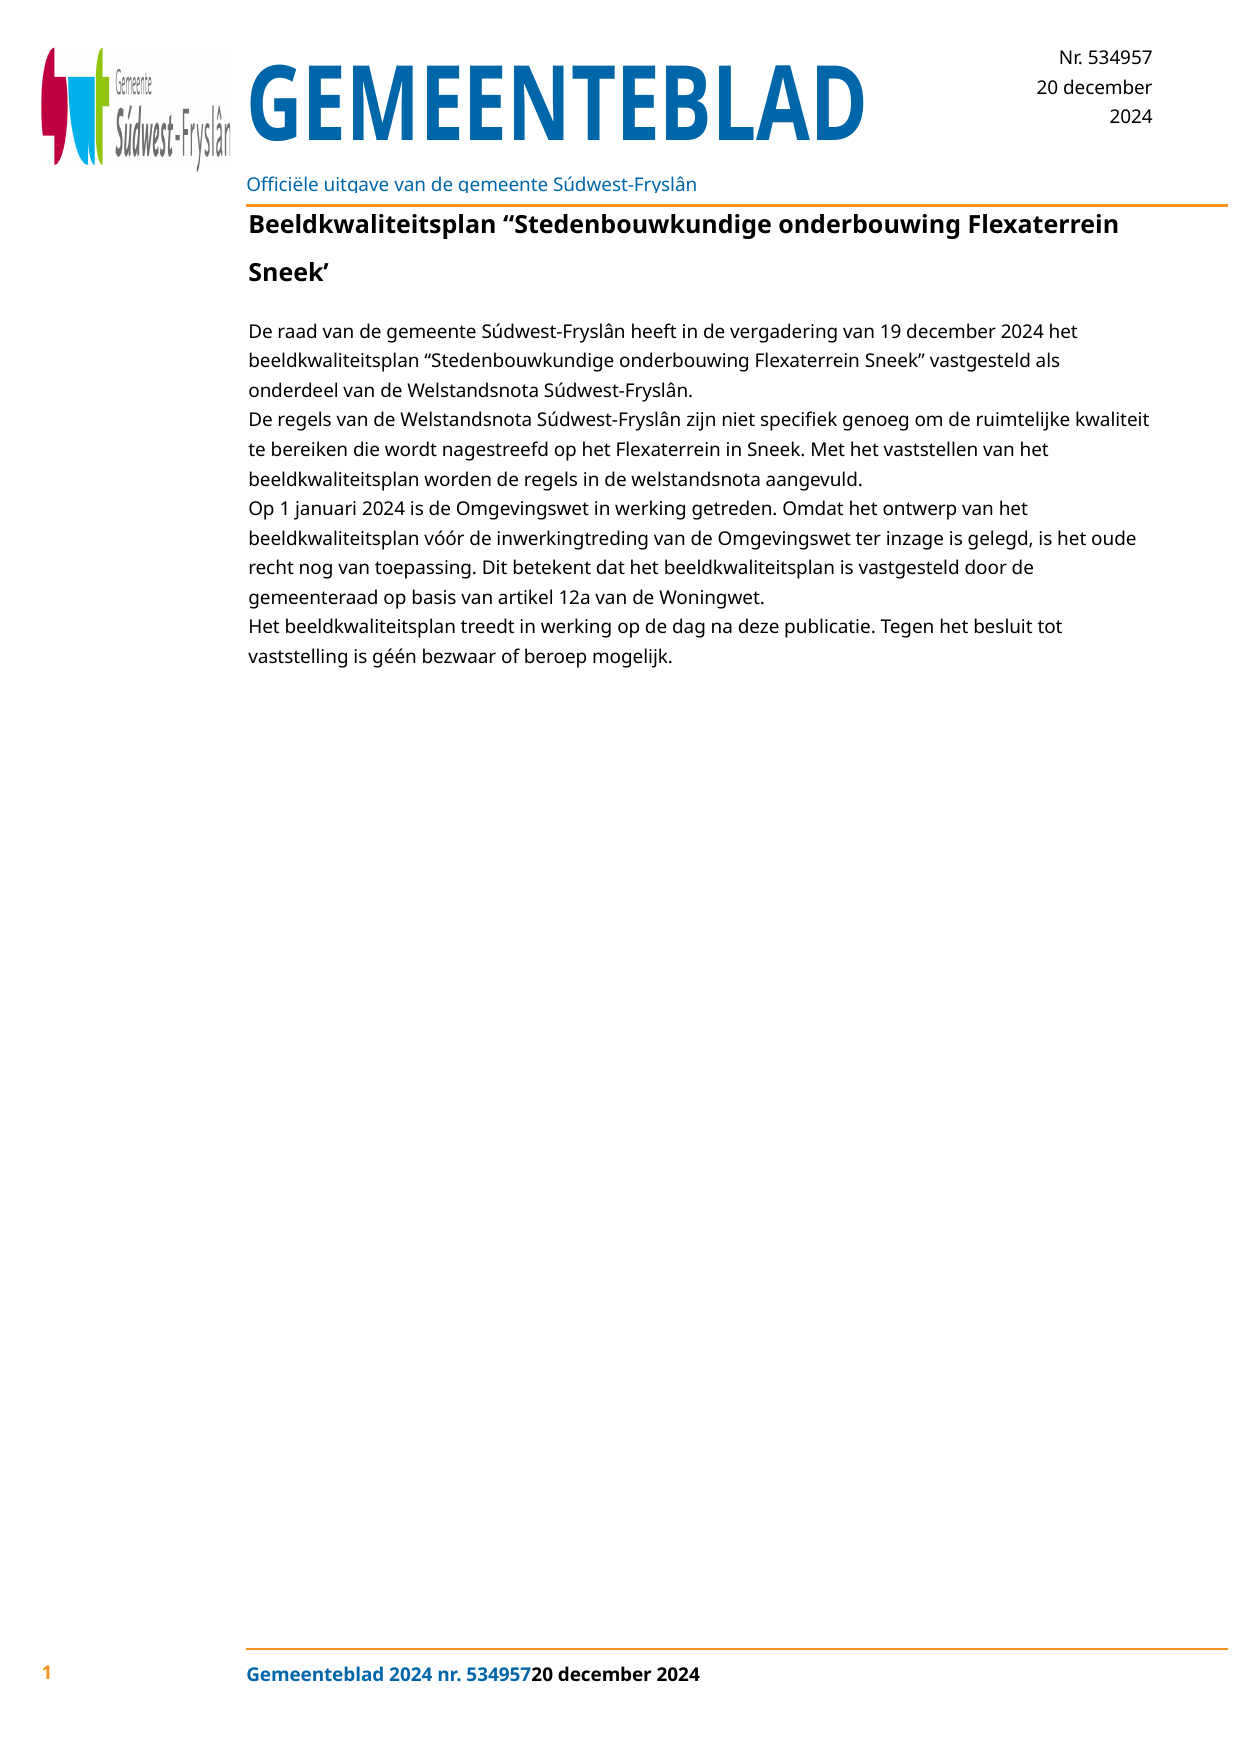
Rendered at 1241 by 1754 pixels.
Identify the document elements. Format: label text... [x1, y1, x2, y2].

text Op 1 januari 2024 is de Omgevingswet in werking getreden. Omdat het ontwerp van het beeldkwaliteitsplan vóór de inwerkingtreding van de Omgevingswet ter inzage is gelegd, is het oude recht nog van toepassing. Dit betekent dat het beeldkwaliteitsplan is vastgesteld door de gemeenteraad op basis van artikel 12a van de Woningwet. [248, 495, 1152, 610]
text Het beeldkwaliteitsplan treedt in werking op de dag na deze publicatie. Tegen het besluit tot vaststelling is géén bezwaar of beroep mogelijk. [248, 614, 1152, 669]
text De regels van de Welstandsnota Súdwest-Fryslân zijn niet specifiek genoeg om de ruimtelijke kwaliteit te bereiken die wordt nagestreefd op het Flexaterrein in Sneek. Met het vaststellen van het beeldkwaliteitsplan worden de regels in de welstandsnota aangevuld. [248, 407, 1152, 492]
text Beeldkwaliteitsplan “Stedenbouwkundige onderbouwing Flexaterrein Sneek’ [248, 207, 1152, 288]
picture [41, 47, 231, 172]
text De raad van de gemeente Súdwest-Fryslân heeft in de vergadering van 19 december 2024 het beeldkwaliteitsplan “Stedenbouwkundige onderbouwing Flexaterrein Sneek” vastgesteld als onderdeel van de Welstandsnota Súdwest-Fryslân. [248, 318, 1152, 403]
